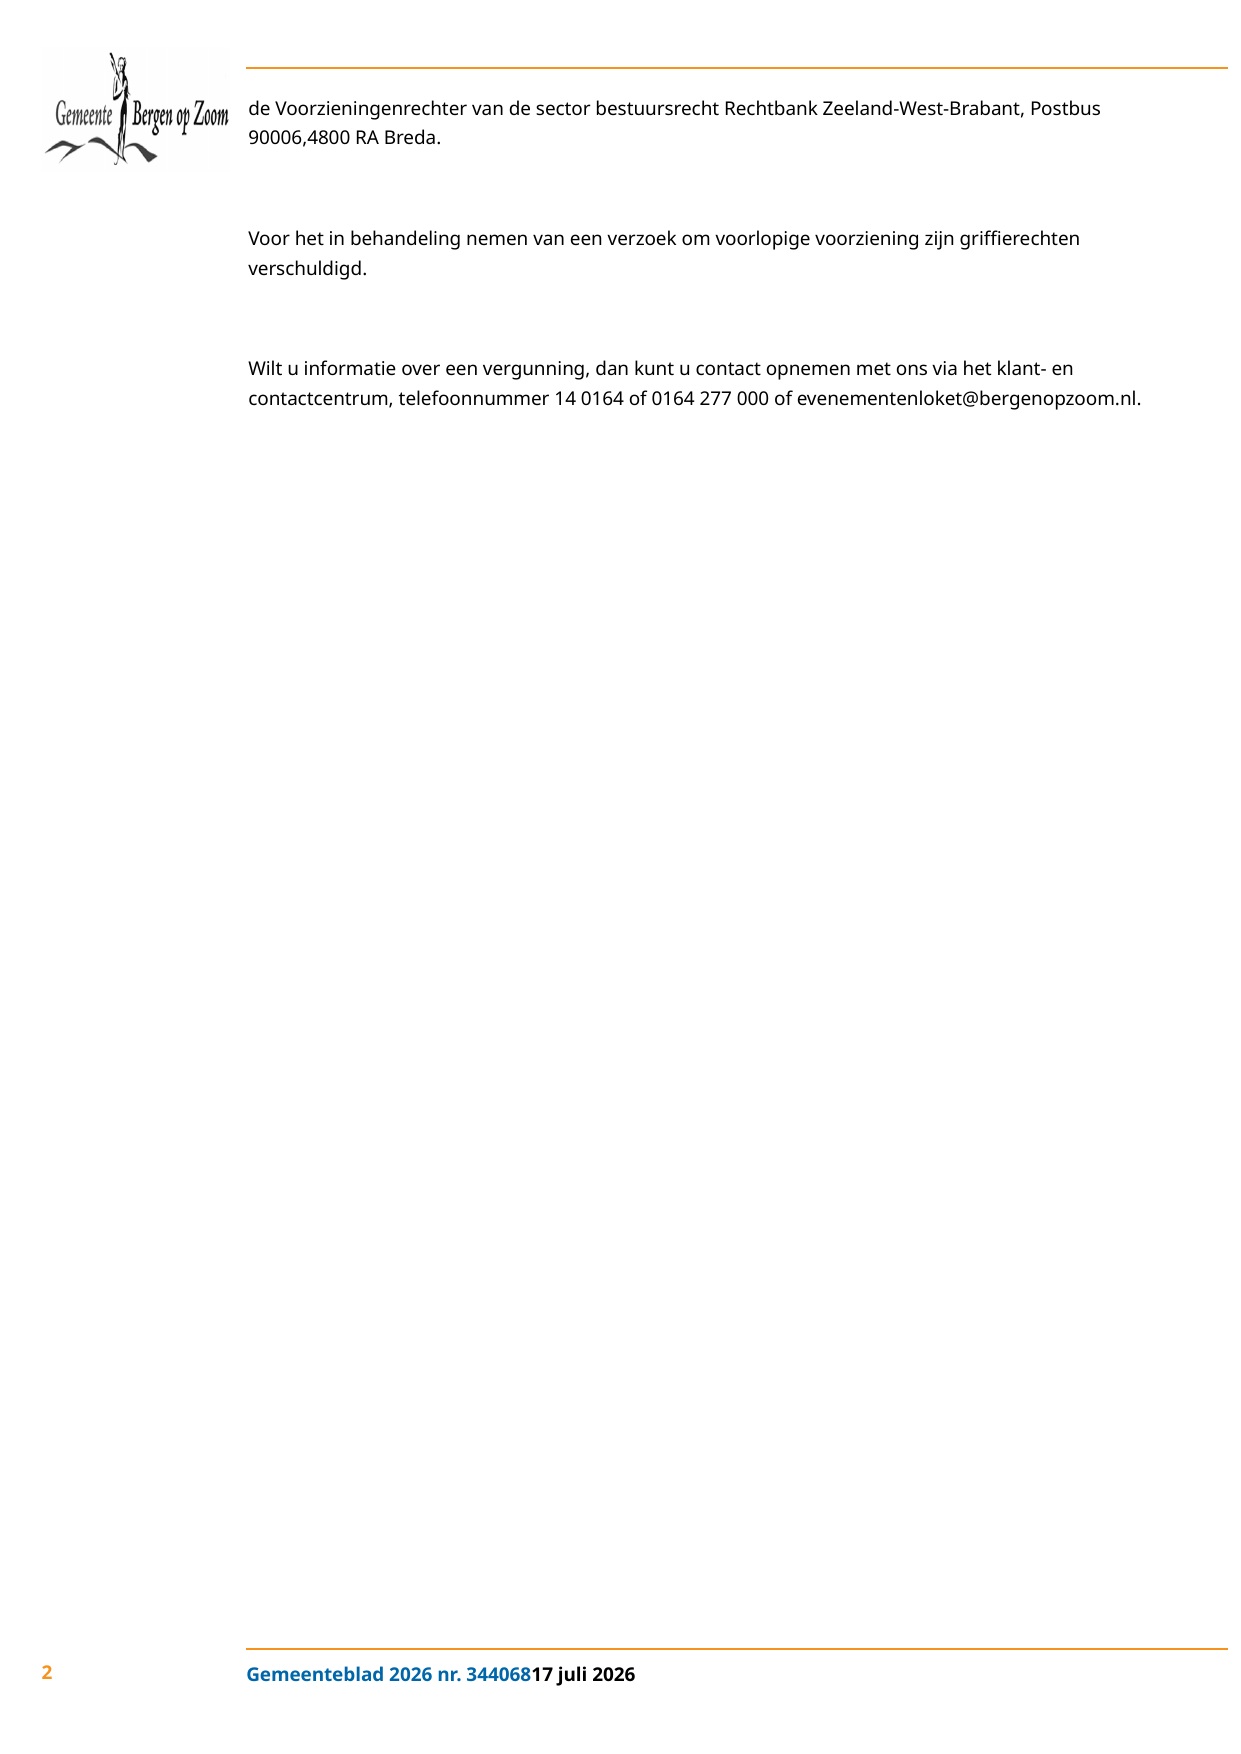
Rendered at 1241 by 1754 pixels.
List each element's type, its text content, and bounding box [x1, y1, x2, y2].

text Voor het in behandeling nemen van een verzoek om voorlopige voorziening zijn griffierechten verschuldigd. [248, 225, 1152, 281]
picture [41, 47, 231, 172]
text de Voorzieningenrechter van de sector bestuursrecht Rechtbank Zeeland-West-Brabant, Postbus 90006,4800 RA Breda. [248, 95, 1152, 150]
text Wilt u informatie over een vergunning, dan kunt u contact opnemen met ons via het klant- en contactcentrum, telefoonnummer 14 0164 of 0164 277 000 of evenementenloket@bergenopzoom.nl. [248, 356, 1152, 411]
